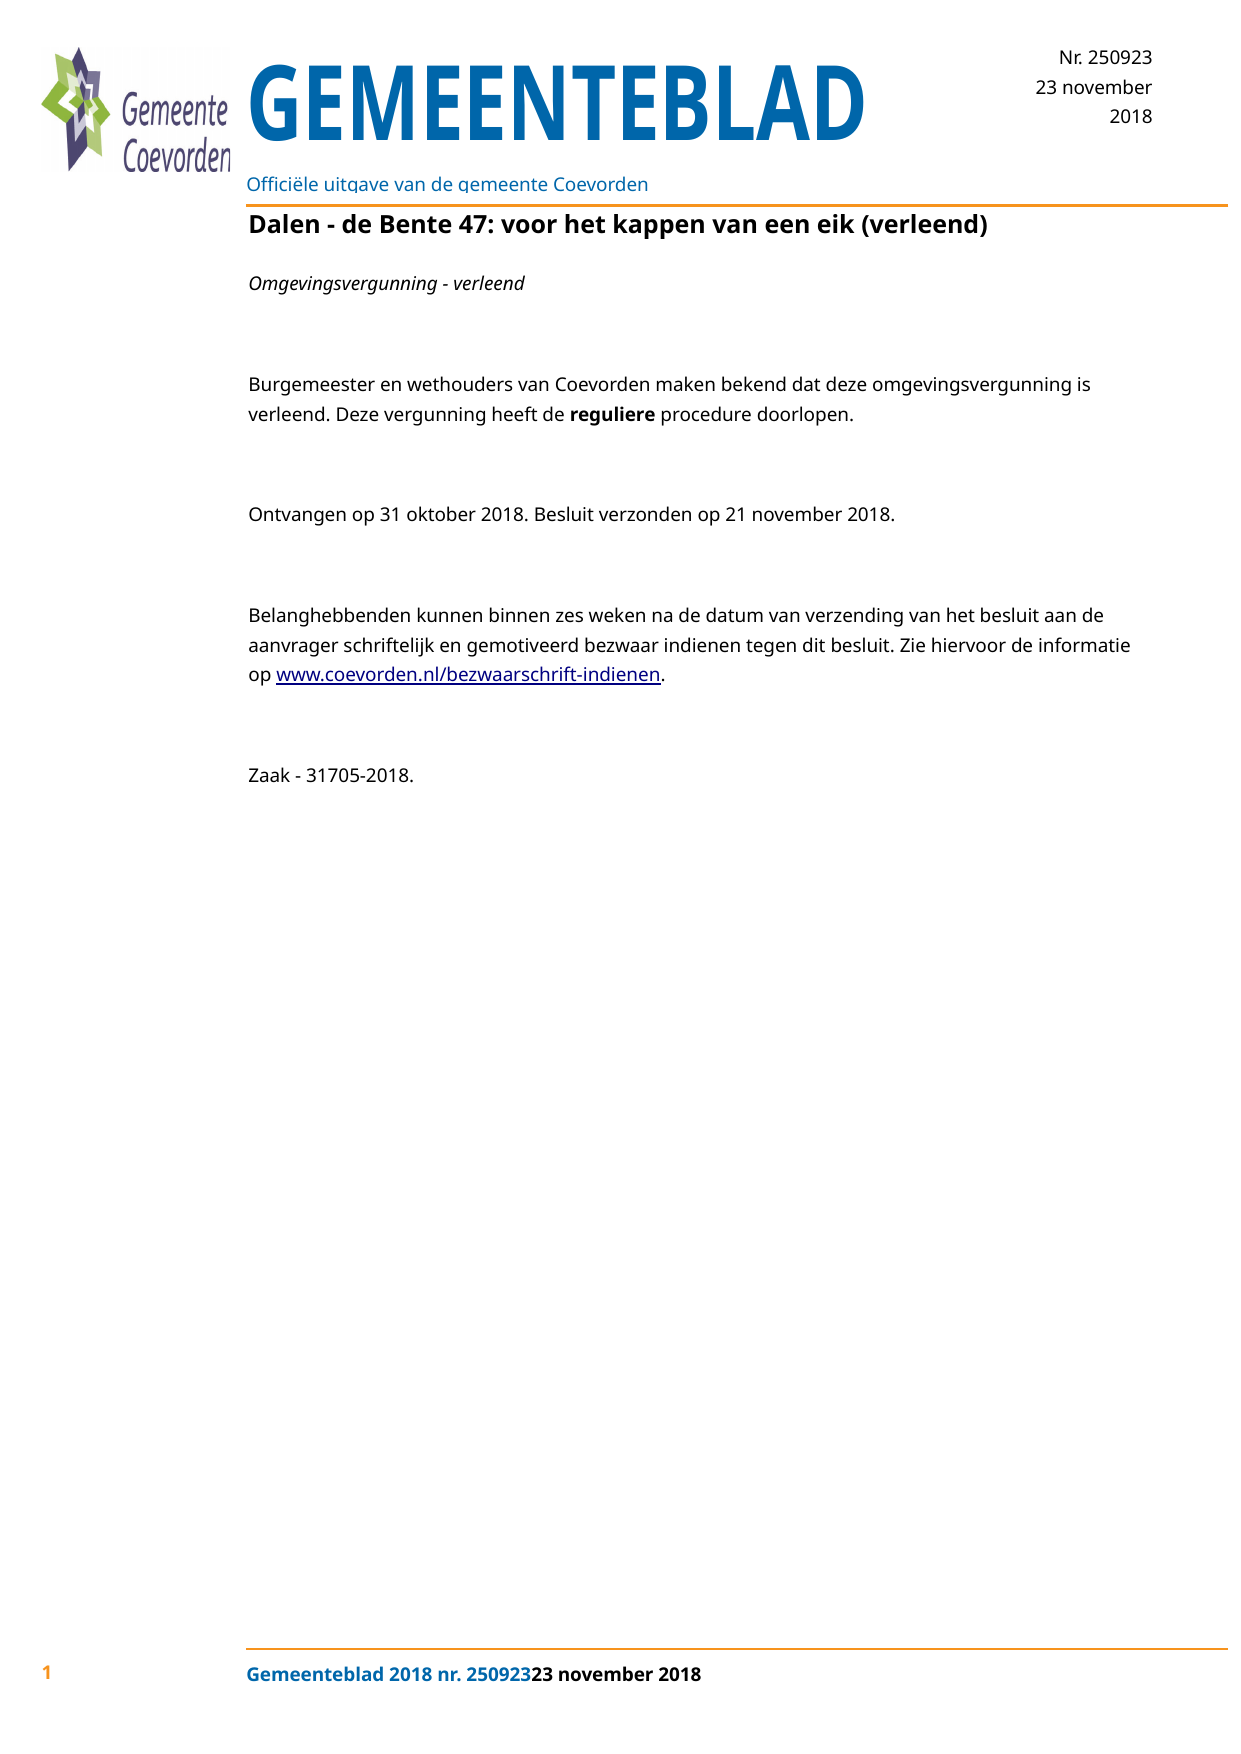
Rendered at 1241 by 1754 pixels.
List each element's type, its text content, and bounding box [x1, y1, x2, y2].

text Dalen - de Bente 47: voor het kappen van een eik (verleend) [248, 207, 1152, 241]
text Ontvangen op 31 oktober 2018. Besluit verzonden op 21 november 2018. [248, 502, 1152, 527]
text Omgevingsvergunning - verleend [248, 270, 1152, 296]
text Burgemeester en wethouders van Coevorden maken bekend dat deze omgevingsvergunning is verleend. Deze vergunning heeft de reguliere procedure doorlopen. [248, 371, 1152, 426]
text Belanghebbenden kunnen binnen zes weken na de datum van verzending van het besluit aan de aanvrager schriftelijk en gemotiveerd bezwaar indienen tegen dit besluit. Zie hiervoor de informatie op www.coevorden.nl/bezwaarschrift-indienen. [248, 602, 1152, 687]
picture [41, 47, 231, 172]
text Zaak - 31705-2018. [248, 762, 1152, 788]
